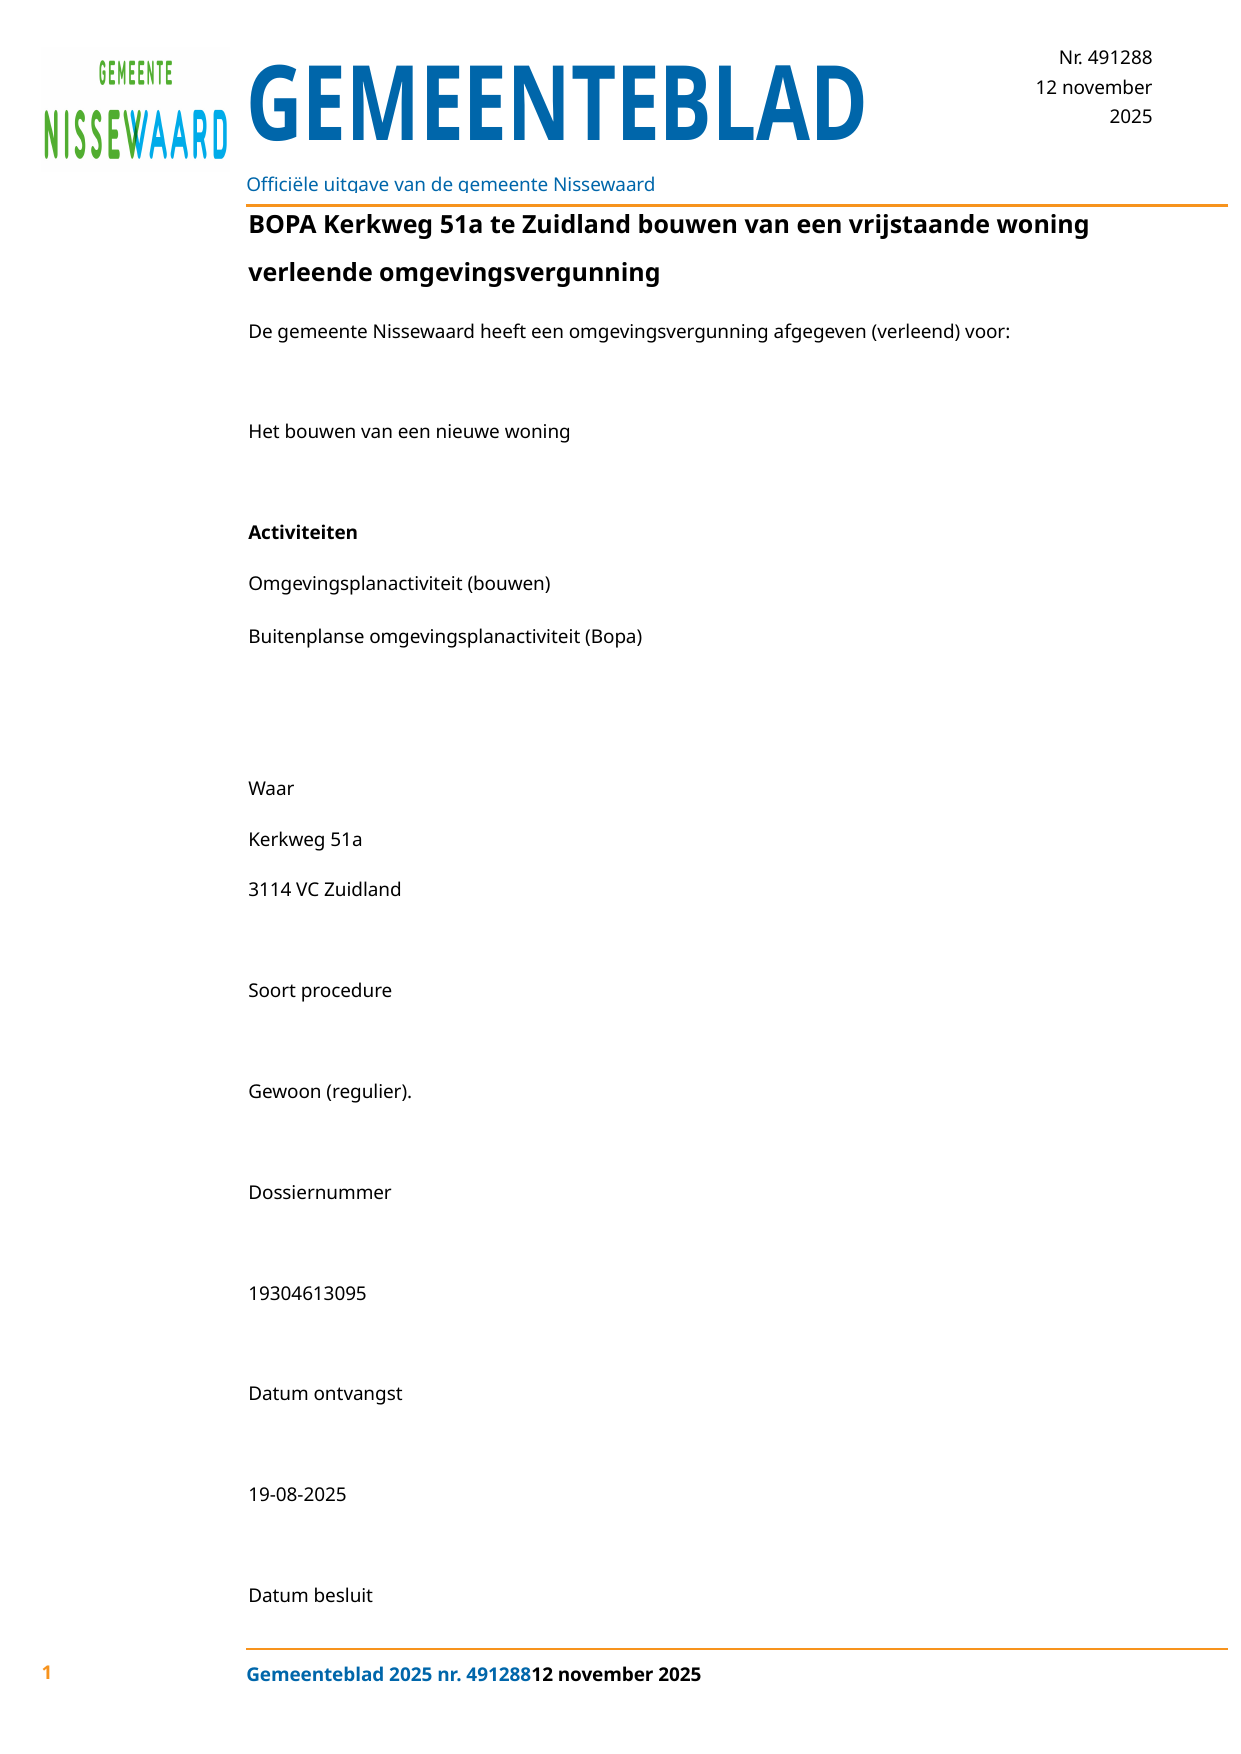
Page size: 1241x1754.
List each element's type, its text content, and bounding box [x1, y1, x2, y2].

text Datum ontvangst [248, 1381, 1152, 1406]
picture [41, 47, 231, 172]
text 19304613095 [248, 1280, 1152, 1306]
text Het bouwen van een nieuwe woning [248, 419, 1152, 444]
text 19-08-2025 [248, 1481, 1152, 1507]
text BOPA Kerkweg 51a te Zuidland bouwen van een vrijstaande woning verleende omgevingsvergunning [248, 207, 1152, 288]
text Soort procedure [248, 977, 1152, 1003]
text Gewoon (regulier). [248, 1078, 1152, 1104]
text 3114 VC Zuidland [248, 876, 1152, 902]
text Dossiernummer [248, 1179, 1152, 1205]
text Activiteiten [248, 519, 1152, 545]
text Omgevingsplanactiviteit (bouwen) [248, 570, 1152, 596]
text Buitenplanse omgevingsplanactiviteit (Bopa)﻿ [248, 620, 1152, 649]
text Datum besluit [248, 1582, 1152, 1608]
text Waar [248, 776, 1152, 801]
text De gemeente Nissewaard heeft een omgevingsvergunning afgegeven (verleend) voor: [248, 318, 1152, 344]
text Kerkweg 51a [248, 826, 1152, 852]
